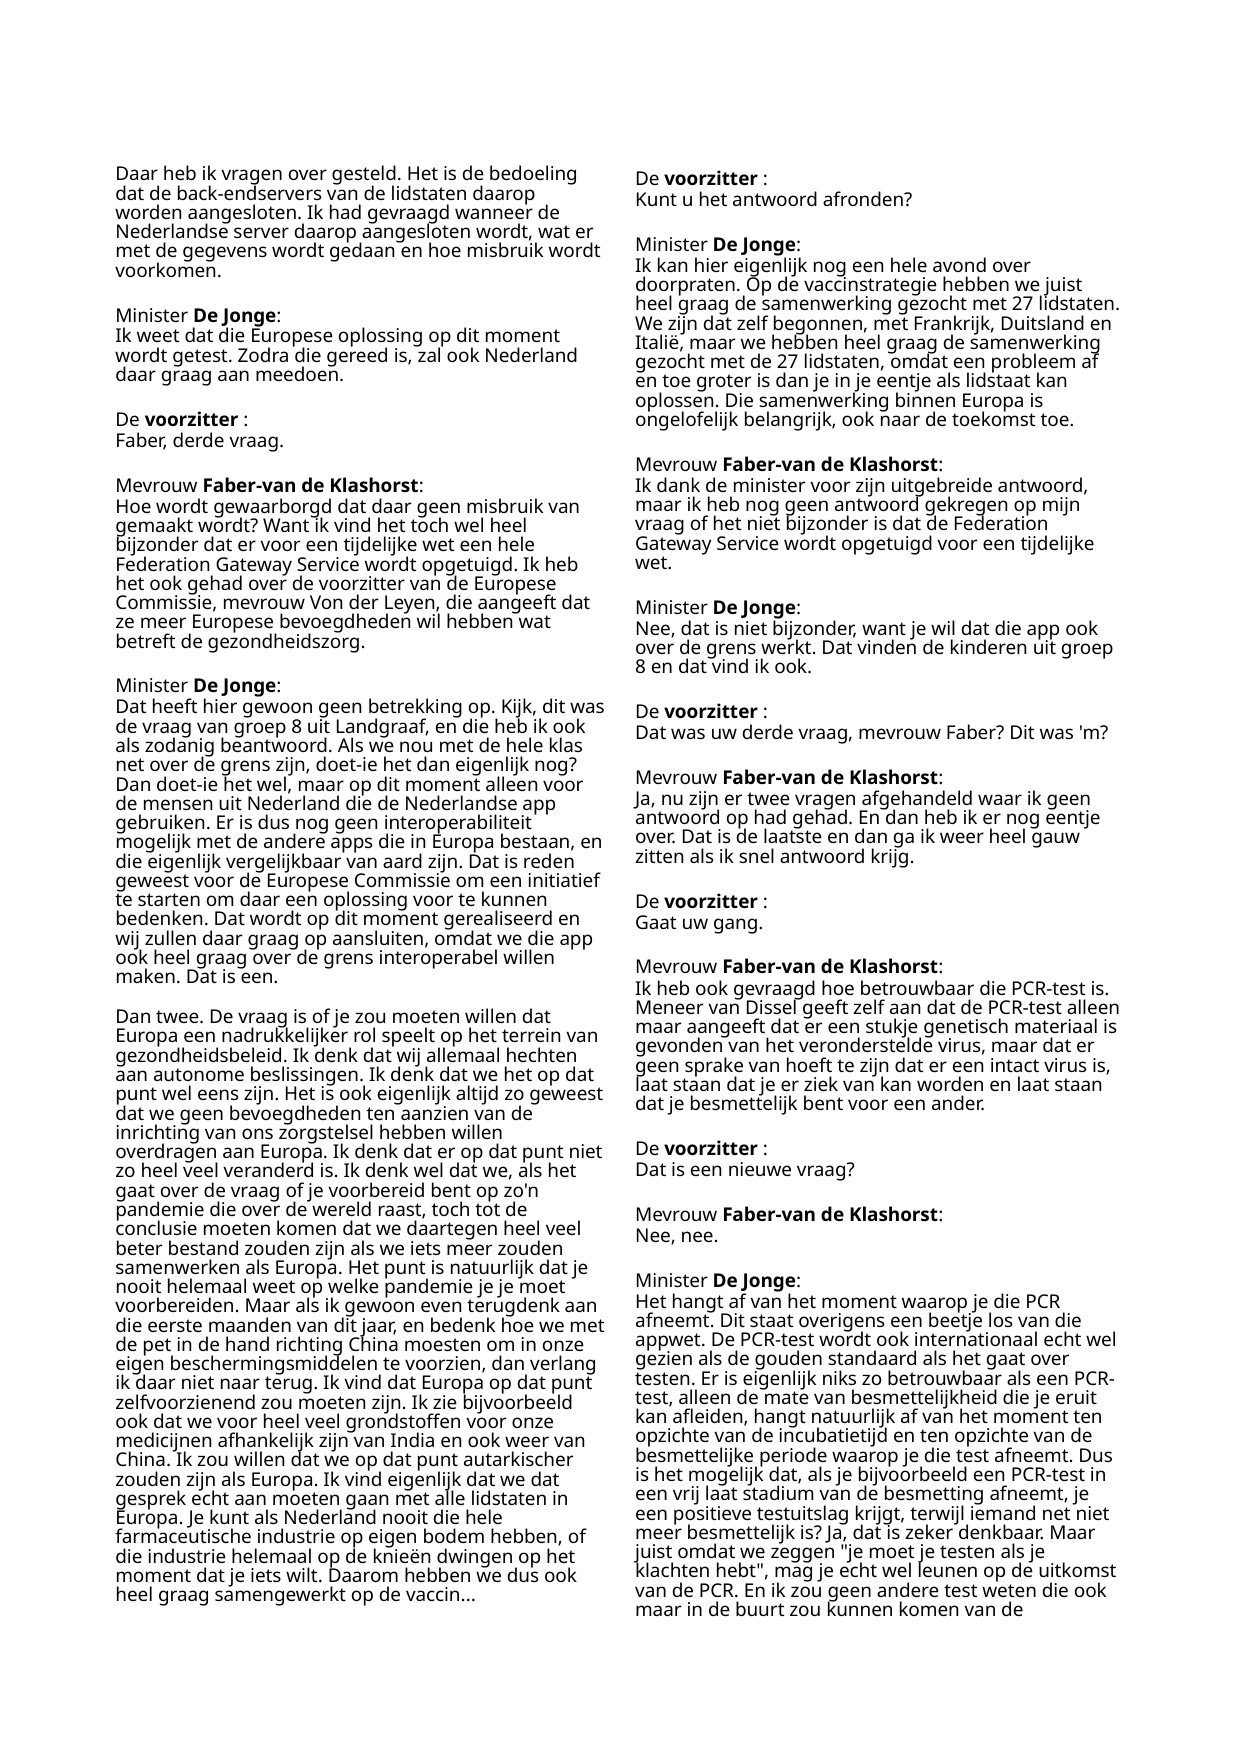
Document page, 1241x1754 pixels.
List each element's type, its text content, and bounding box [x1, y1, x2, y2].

text De voorzitter : [635, 1135, 1125, 1161]
text Dat is een nieuwe vraag? [635, 1161, 1125, 1180]
text Ik heb ook gevraagd hoe betrouwbaar die PCR-test is. Meneer van Dissel geeft zelf aan dat de PCR-test alleen maar aangeeft dat er een stukje genetisch materiaal is gevonden van het veronderstelde virus, maar dat er geen sprake van hoeft te zijn dat er een intact virus is, laat staan dat je er ziek van kan worden en laat staan dat je besmettelijk bent voor een ander. [635, 979, 1125, 1114]
text Mevrouw Faber-van de Klashorst: [635, 954, 1125, 979]
text Gaat uw gang. [635, 914, 1125, 933]
text Minister De Jonge: [115, 673, 605, 698]
text Hoe wordt gewaarborgd dat daar geen misbruik van gemaakt wordt? Want ik vind het toch wel heel bijzonder dat er voor een tijdelijke wet een hele Federation Gateway Service wordt opgetuigd. Ik heb het ook gehad over de voorzitter van de Europese Commissie, mevrouw Von der Leyen, die aangeeft dat ze meer Europese bevoegdheden wil hebben wat betreft de gezondheidszorg. [115, 498, 605, 652]
text Nee, dat is niet bijzonder, want je wil dat die app ook over de grens werkt. Dat vinden de kinderen uit groep 8 en dat vind ik ook. [635, 620, 1125, 678]
text Mevrouw Faber-van de Klashorst: [635, 451, 1125, 477]
text Dan twee. De vraag is of je zou moeten willen dat Europa een nadrukkelijker rol speelt op het terrein van gezondheidsbeleid. Ik denk dat wij allemaal hechten aan autonome beslissingen. Ik denk dat we het op dat punt wel eens zijn. Het is ook eigenlijk altijd zo geweest dat we geen bevoegdheden ten aanzien van de inrichting van ons zorgstelsel hebben willen overdragen aan Europa. Ik denk dat er op dat punt niet zo heel veel veranderd is. Ik denk wel dat we, als het gaat over de vraag of je voorbereid bent op zo'n pandemie die over de wereld raast, toch tot de conclusie moeten komen dat we daartegen heel veel beter bestand zouden zijn als we iets meer zouden samenwerken als Europa. Het punt is natuurlijk dat je nooit helemaal weet op welke pandemie je je moet voorbereiden. Maar als ik gewoon even terugdenk aan die eerste maanden van dit jaar, en bedenk hoe we met de pet in de hand richting China moesten om in onze eigen beschermingsmiddelen te voorzien, dan verlang ik daar niet naar terug. Ik vind dat Europa op dat punt zelfvoorzienend zou moeten zijn. Ik zie bijvoorbeeld ook dat we voor heel veel grondstoffen voor onze medicijnen afhankelijk zijn van India en ook weer van China. Ik zou willen dat we op dat punt autarkischer zouden zijn als Europa. Ik vind eigenlijk dat we dat gesprek echt aan moeten gaan met alle lidstaten in Europa. Je kunt als Nederland nooit die hele farmaceutische industrie op eigen bodem hebben, of die industrie helemaal op de knieën dwingen op het moment dat je iets wilt. Daarom hebben we dus ook heel graag samengewerkt op de vaccin... [115, 1008, 605, 1606]
text De voorzitter : [635, 165, 1125, 191]
text Ik weet dat die Europese oplossing op dit moment wordt getest. Zodra die gereed is, zal ook Nederland daar graag aan meedoen. [115, 327, 605, 385]
text De voorzitter : [635, 888, 1125, 914]
text Mevrouw Faber-van de Klashorst: [115, 472, 605, 498]
text Faber, derde vraag. [115, 432, 605, 451]
text Ik kan hier eigenlijk nog een hele avond over doorpraten. Op de vaccinstrategie hebben we juist heel graag de samenwerking gezocht met 27 lidstaten. We zijn dat zelf begonnen, met Frankrijk, Duitsland en Italië, maar we hebben heel graag de samenwerking gezocht met de 27 lidstaten, omdat een probleem af en toe groter is dan je in je eentje als lidstaat kan oplossen. Die samenwerking binnen Europa is ongelofelijk belangrijk, ook naar de toekomst toe. [635, 257, 1125, 430]
text De voorzitter : [115, 406, 605, 432]
text Minister De Jonge: [115, 302, 605, 327]
text Minister De Jonge: [635, 594, 1125, 620]
text Minister De Jonge: [635, 231, 1125, 257]
text Dat heeft hier gewoon geen betrekking op. Kijk, dit was de vraag van groep 8 uit Landgraaf, en die heb ik ook als zodanig beantwoord. Als we nou met de hele klas net over de grens zijn, doet-ie het dan eigenlijk nog? Dan doet-ie het wel, maar op dit moment alleen voor de mensen uit Nederland die de Nederlandse app gebruiken. Er is dus nog geen interoperabiliteit mogelijk met de andere apps die in Europa bestaan, en die eigenlijk vergelijkbaar van aard zijn. Dat is reden geweest voor de Europese Commissie om een initiatief te starten om daar een oplossing voor te kunnen bedenken. Dat wordt op dit moment gerealiseerd en wij zullen daar graag op aansluiten, omdat we die app ook heel graag over de grens interoperabel willen maken. Dat is een. [115, 698, 605, 987]
text Ja, nu zijn er twee vragen afgehandeld waar ik geen antwoord op had gehad. En dan heb ik er nog eentje over. Dat is de laatste en dan ga ik weer heel gauw zitten als ik snel antwoord krijg. [635, 790, 1125, 867]
text Mevrouw Faber-van de Klashorst: [635, 764, 1125, 790]
text Kunt u het antwoord afronden? [635, 191, 1125, 210]
text De voorzitter : [635, 698, 1125, 724]
text Het hangt af van het moment waarop je die PCR afneemt. Dit staat overigens een beetje los van die appwet. De PCR-test wordt ook internationaal echt wel gezien als de gouden standaard als het gaat over testen. Er is eigenlijk niks zo betrouwbaar als een PCR-test, alleen de mate van besmettelijkheid die je eruit kan afleiden, hangt natuurlijk af van het moment ten opzichte van de incubatietijd en ten opzichte van de besmettelijke periode waarop je die test afneemt. Dus is het mogelijk dat, als je bijvoorbeeld een PCR-test in een vrij laat stadium van de besmetting afneemt, je een positieve testuitslag krijgt, terwijl iemand net niet meer besmettelijk is? Ja, dat is zeker denkbaar. Maar juist omdat we zeggen "je moet je testen als je klachten hebt", mag je echt wel leunen op de uitkomst van de PCR. En ik zou geen andere test weten die ook maar in de buurt zou kunnen komen van de [635, 1293, 1125, 1620]
text Ik dank de minister voor zijn uitgebreide antwoord, maar ik heb nog geen antwoord gekregen op mijn vraag of het niet bijzonder is dat de Federation Gateway Service wordt opgetuigd voor een tijdelijke wet. [635, 477, 1125, 573]
text Nee, nee. [635, 1227, 1125, 1246]
text Minister De Jonge: [635, 1267, 1125, 1293]
text Mevrouw Faber-van de Klashorst: [635, 1201, 1125, 1227]
text Dat was uw derde vraag, mevrouw Faber? Dit was 'm? [635, 724, 1125, 743]
text Daar heb ik vragen over gesteld. Het is de bedoeling dat de back-endservers van de lidstaten daarop worden aangesloten. Ik had gevraagd wanneer de Nederlandse server daarop aangesloten wordt, wat er met de gegevens wordt gedaan en hoe misbruik wordt voorkomen. [115, 165, 605, 281]
